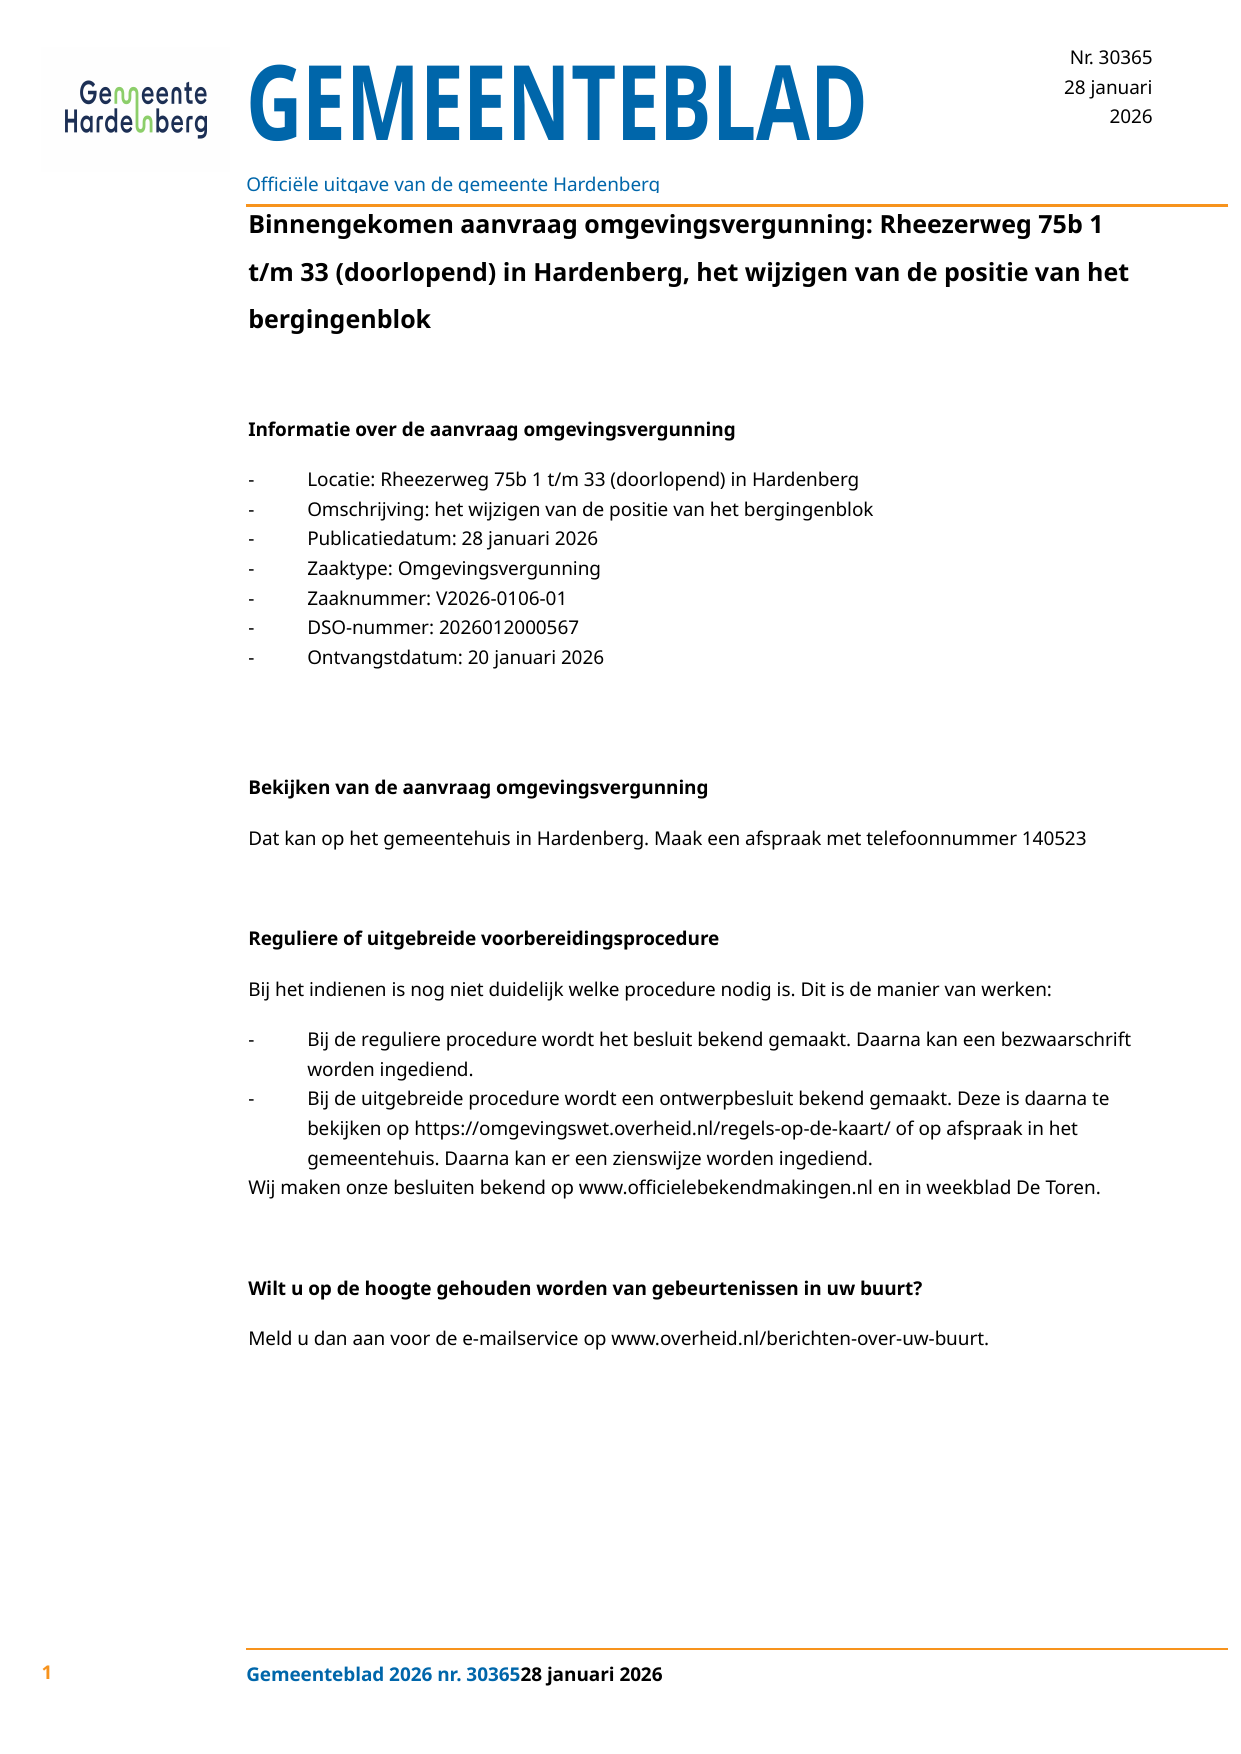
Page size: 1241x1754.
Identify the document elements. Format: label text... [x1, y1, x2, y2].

text Bij het indienen is nog niet duidelijk welke procedure nodig is. Dit is de manier van werken: [248, 976, 1152, 1002]
text Wilt u op de hoogte gehouden worden van gebeurtenissen in uw buurt? [248, 1275, 1152, 1301]
text Dat kan op het gemeentehuis in Hardenberg. Maak een afspraak met telefoonnummer 140523 [248, 825, 1152, 850]
text Informatie over de aanvraag omgevingsvergunning [248, 416, 1152, 442]
text Binnengekomen aanvraag omgevingsvergunning: Rheezerweg 75b 1 t/m 33 (doorlopend) in Hardenberg, het wijzigen van de positie van het bergingenblok [248, 207, 1152, 336]
list Publicatiedatum: 28 januari 2026 [248, 526, 1152, 551]
text Bekijken van de aanvraag omgevingsvergunning [248, 774, 1152, 800]
list Locatie: Rheezerweg 75b 1 t/m 33 (doorlopend) in Hardenberg [248, 466, 1152, 492]
text Meld u dan aan voor de e-mailservice op www.overheid.nl/berichten-over-uw-buurt. [248, 1326, 1152, 1351]
text Reguliere of uitgebreide voorbereidingsprocedure [248, 926, 1152, 951]
list Zaaknummer: V2026-0106-01 [248, 585, 1152, 610]
list Zaaktype: Omgevingsvergunning [248, 555, 1152, 581]
list Bij de reguliere procedure wordt het besluit bekend gemaakt. Daarna kan een bezwaarschrift worden ingediend. [248, 1026, 1152, 1082]
text Wij maken onze besluiten bekend op www.officielebekendmakingen.nl en in weekblad De Toren. [248, 1174, 1152, 1200]
list Omschrijving: het wijzigen van de positie van het bergingenblok [248, 496, 1152, 522]
list Ontvangstdatum: 20 januari 2026 [248, 644, 1152, 669]
list DSO-nummer: 2026012000567 [248, 614, 1152, 640]
picture [41, 47, 231, 172]
list Bij de uitgebreide procedure wordt een ontwerpbesluit bekend gemaakt. Deze is daarna te bekijken op https://omgevingswet.overheid.nl/regels-op-de-kaart/ of op afspraak in het gemeentehuis. Daarna kan er een zienswijze worden ingediend. [248, 1086, 1152, 1170]
